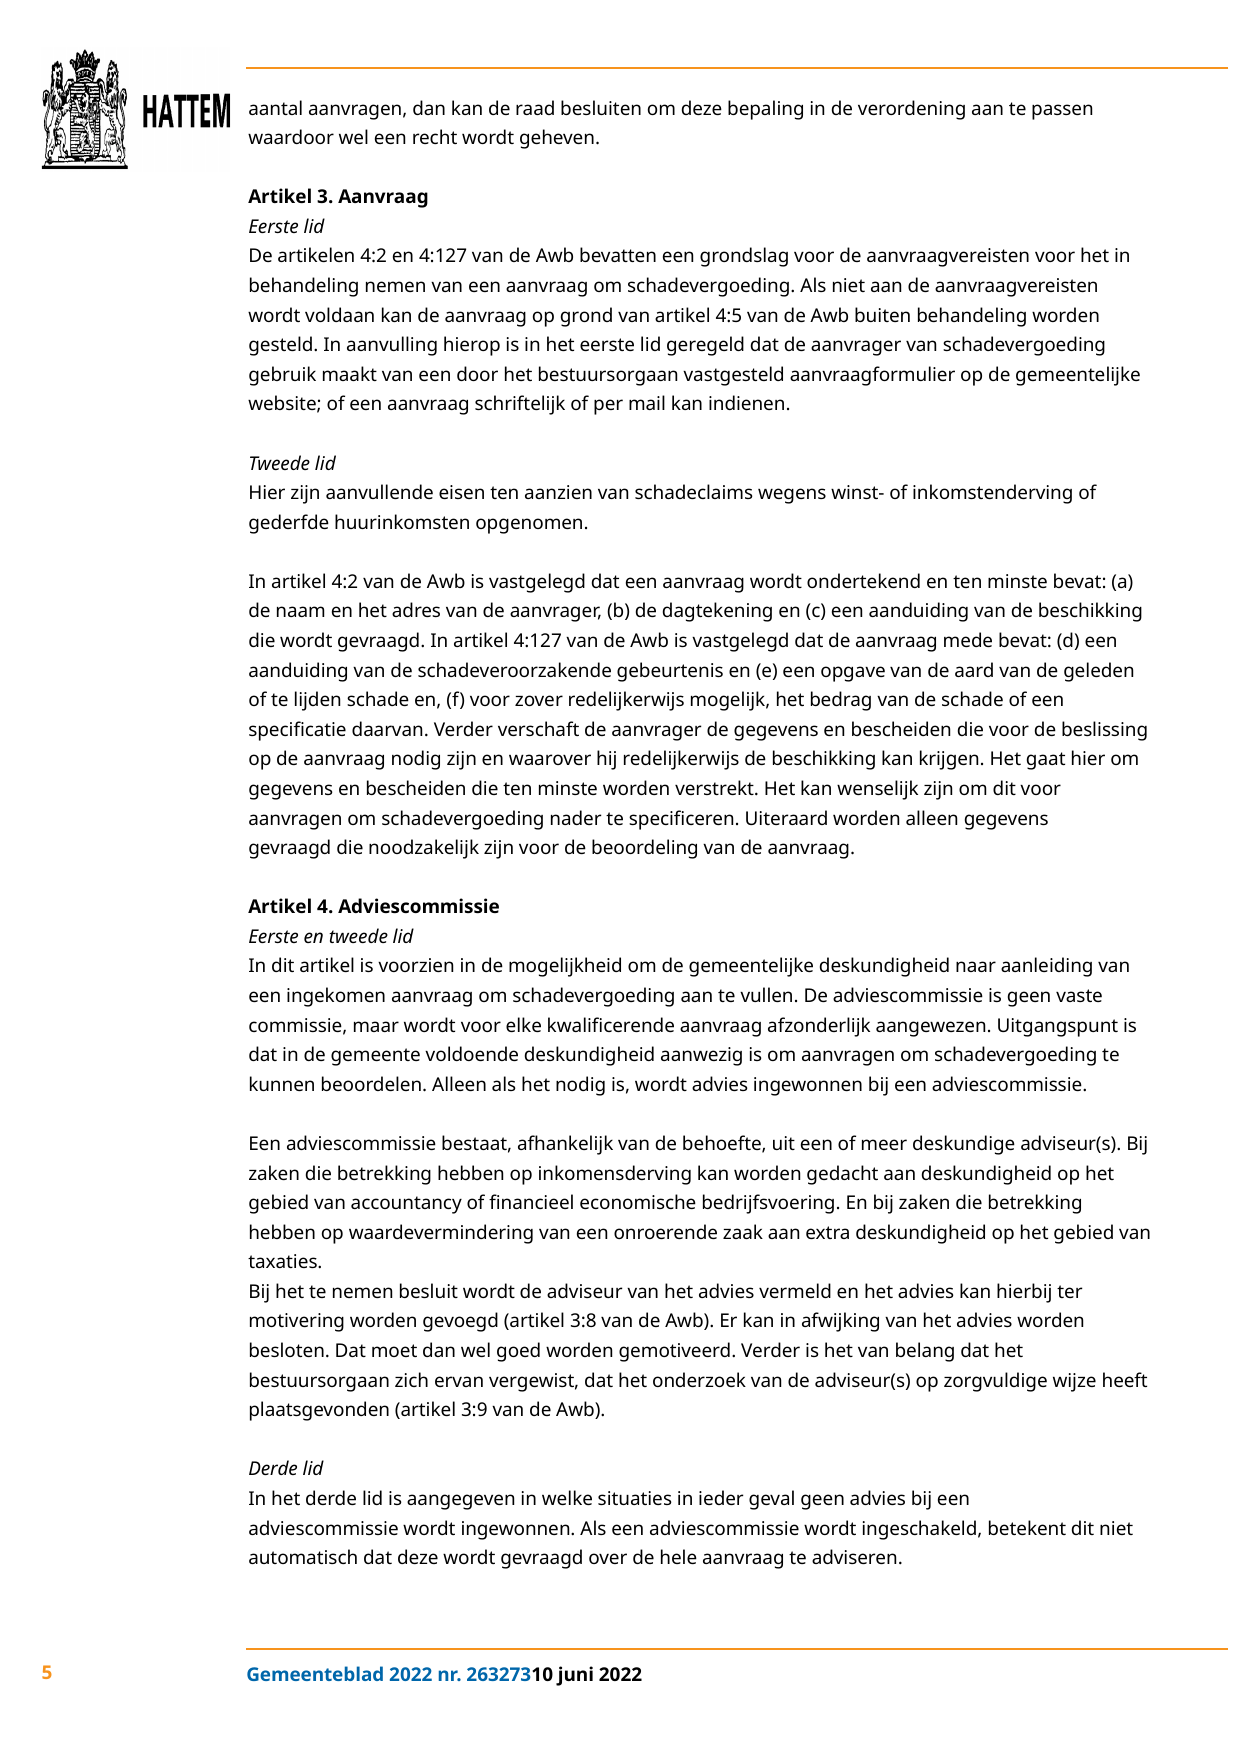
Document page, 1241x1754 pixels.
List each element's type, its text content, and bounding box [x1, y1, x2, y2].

text Een adviescommissie bestaat, afhankelijk van de behoefte, uit een of meer deskundige adviseur(s). Bij zaken die betrekking hebben op inkomensderving kan worden gedacht aan deskundigheid op het gebied van accountancy of financieel economische bedrijfsvoering. En bij zaken die betrekking hebben op waardevermindering van een onroerende zaak aan extra deskundigheid op het gebied van taxaties. [248, 1130, 1152, 1274]
text In artikel 4:2 van de Awb is vastgelegd dat een aanvraag wordt ondertekend en ten minste bevat: (a) de naam en het adres van de aanvrager, (b) de dagtekening en (c) een aanduiding van de beschikking die wordt gevraagd. In artikel 4:127 van de Awb is vastgelegd dat de aanvraag mede bevat: (d) een aanduiding van de schadeveroorzakende gebeurtenis en (e) een opgave van de aard van de geleden of te lijden schade en, (f) voor zover redelijkerwijs mogelijk, het bedrag van de schade of een specificatie daarvan. Verder verschaft de aanvrager de gegevens en bescheiden die voor de beslissing op de aanvraag nodig zijn en waarover hij redelijkerwijs de beschikking kan krijgen. Het gaat hier om gegevens en bescheiden die ten minste worden verstrekt. Het kan wenselijk zijn om dit voor aanvragen om schadevergoeding nader te specificeren. Uiteraard worden alleen gegevens [248, 568, 1152, 831]
text aantal aanvragen, dan kan de raad besluiten om deze bepaling in de verordening aan te passen waardoor wel een recht wordt geheven. [248, 95, 1152, 150]
text Bij het te nemen besluit wordt de adviseur van het advies vermeld en het advies kan hierbij ter motivering worden gevoegd (artikel 3:8 van de Awb). Er kan in afwijking van het advies worden besloten. Dat moet dan wel goed worden gemotiveerd. Verder is het van belang dat het bestuursorgaan zich ervan vergewist, dat het onderzoek van de adviseur(s) op zorgvuldige wijze heeft plaatsgevonden (artikel 3:9 van de Awb). [248, 1278, 1152, 1422]
text Eerste lid [248, 213, 1152, 239]
text Hier zijn aanvullende eisen ten aanzien van schadeclaims wegens winst- of inkomstenderving of gederfde huurinkomsten opgenomen. [248, 479, 1152, 535]
text Derde lid [248, 1456, 1152, 1481]
text Tweede lid [248, 450, 1152, 476]
text Eerste en tweede lid [248, 923, 1152, 949]
text Artikel 3. Aanvraag [248, 183, 1152, 209]
text adviescommissie wordt ingewonnen. Als een adviescommissie wordt ingeschakeld, betekent dit niet automatisch dat deze wordt gevraagd over de hele aanvraag te adviseren. [248, 1515, 1152, 1570]
text In dit artikel is voorzien in de mogelijkheid om de gemeentelijke deskundigheid naar aanleiding van een ingekomen aanvraag om schadevergoeding aan te vullen. De adviescommissie is geen vaste commissie, maar wordt voor elke kwalificerende aanvraag afzonderlijk aangewezen. Uitgangspunt is dat in de gemeente voldoende deskundigheid aanwezig is om aanvragen om schadevergoeding te kunnen beoordelen. Alleen als het nodig is, wordt advies ingewonnen bij een adviescommissie. [248, 953, 1152, 1097]
text gevraagd die noodzakelijk zijn voor de beoordeling van de aanvraag. [248, 834, 1152, 860]
text Artikel 4. Adviescommissie [248, 893, 1152, 919]
picture [41, 47, 231, 172]
text De artikelen 4:2 en 4:127 van de Awb bevatten een grondslag voor de aanvraagvereisten voor het in behandeling nemen van een aanvraag om schadevergoeding. Als niet aan de aanvraagvereisten wordt voldaan kan de aanvraag op grond van artikel 4:5 van de Awb buiten behandeling worden gesteld. In aanvulling hierop is in het eerste lid geregeld dat de aanvrager van schadevergoeding gebruik maakt van een door het bestuursorgaan vastgesteld aanvraagformulier op de gemeentelijke website; of een aanvraag schriftelijk of per mail kan indienen. [248, 243, 1152, 416]
text In het derde lid is aangegeven in welke situaties in ieder geval geen advies bij een [248, 1485, 1152, 1511]
